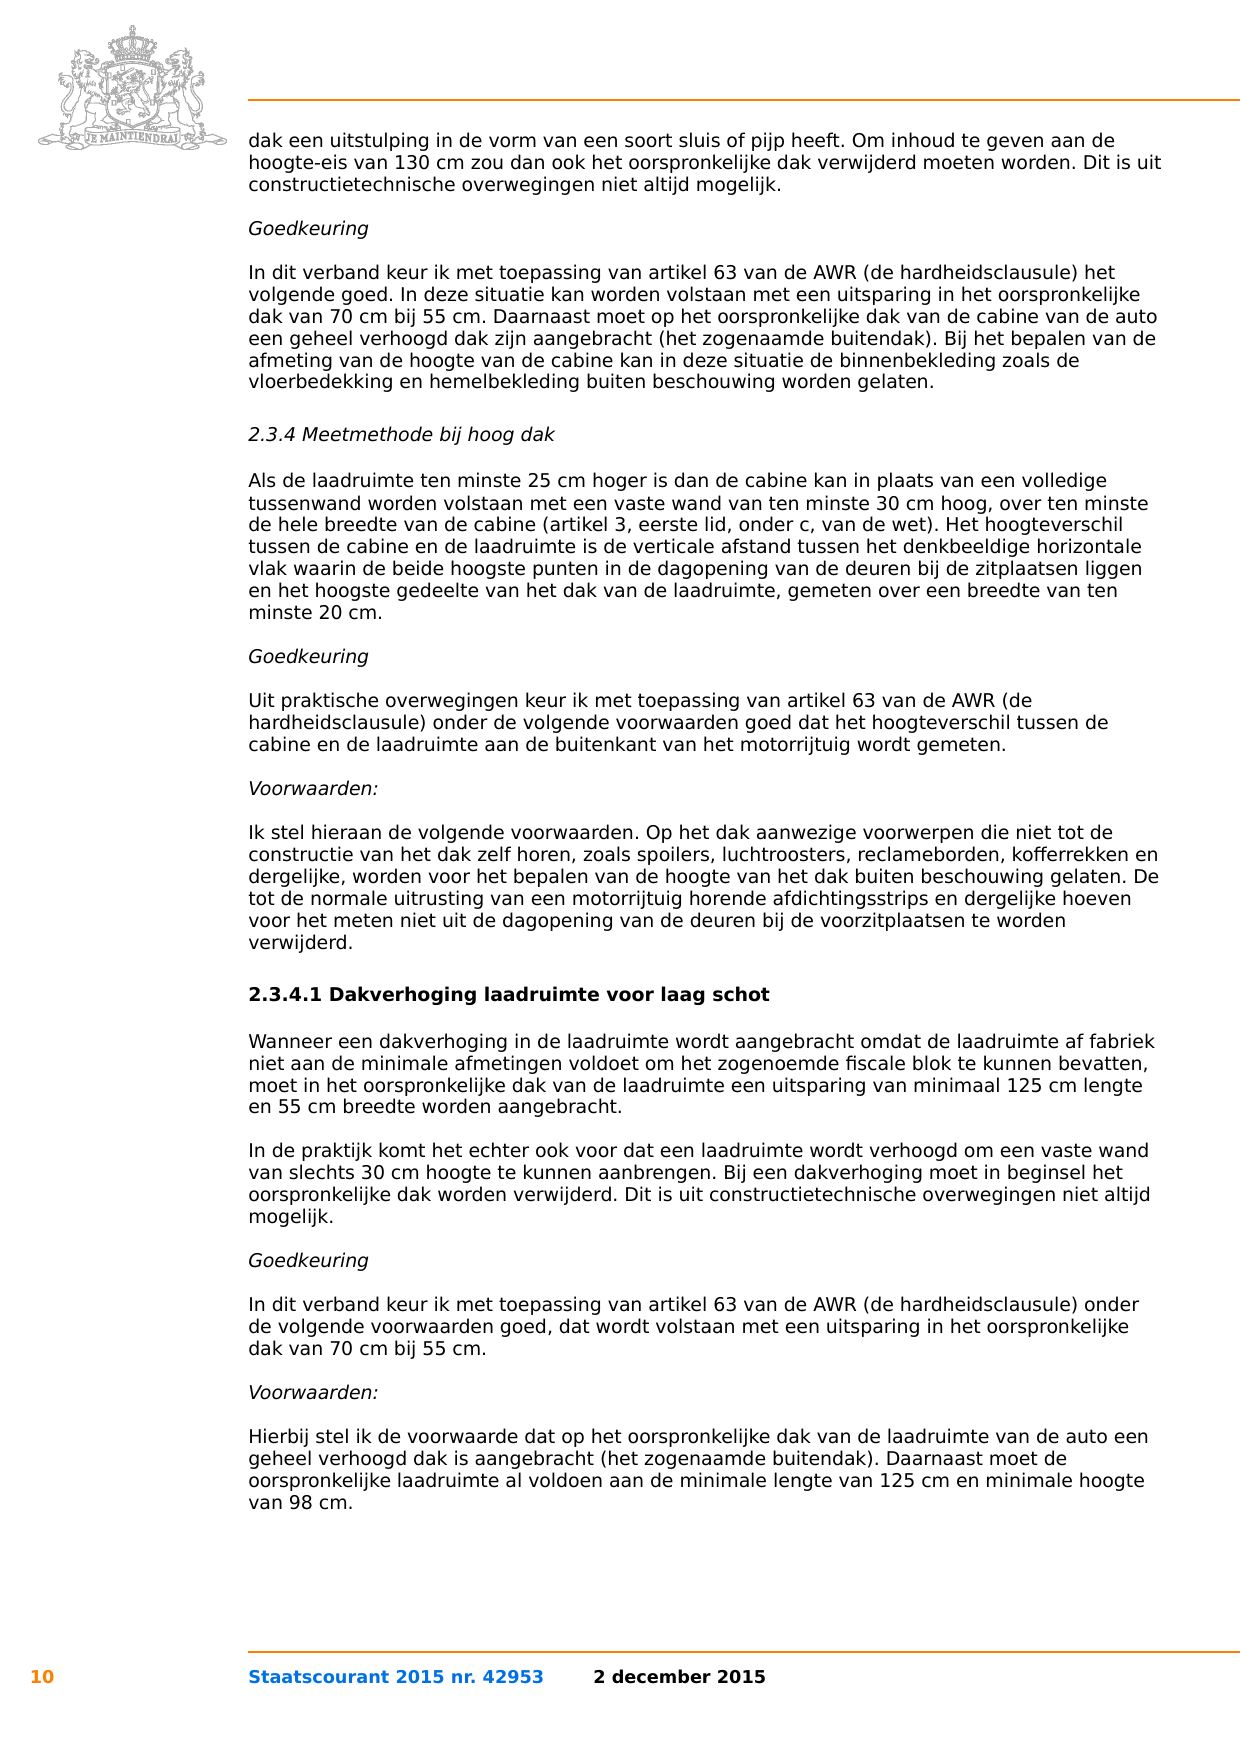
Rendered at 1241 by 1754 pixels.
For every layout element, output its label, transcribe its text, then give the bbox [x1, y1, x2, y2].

text In dit verband keur ik met toepassing van artikel 63 van de AWR (de hardheidsclausule) het volgende goed. In deze situatie kan worden volstaan met een uitsparing in het oorspronkelijke dak van 70 cm bij 55 cm. Daarnaast moet op het oorspronkelijke dak van de cabine van de auto een geheel verhoogd dak zijn aangebracht (het zogenaamde buitendak). Bij het bepalen van de afmeting van de hoogte van de cabine kan in deze situatie de binnenbekleding zoals de vloerbedekking en hemelbekleding buiten beschouwing worden gelaten. [248, 262, 1163, 393]
subtitle Goedkeuring [248, 1250, 1163, 1272]
subtitle 2.3.4 Meetmethode bij hoog dak [248, 423, 1163, 445]
subtitle 2.3.4.1 Dakverhoging laadruimte voor laag schot [248, 983, 1163, 1006]
subtitle Voorwaarden: [248, 778, 1163, 800]
text Hierbij stel ik de voorwaarde dat op het oorspronkelijke dak van de laadruimte van de auto een geheel verhoogd dak is aangebracht (het zogenaamde buitendak). Daarnaast moet de oorspronkelijke laadruimte al voldoen aan de minimale lengte van 125 cm en minimale hoogte van 98 cm. [248, 1426, 1163, 1513]
subtitle Goedkeuring [248, 218, 1163, 240]
text Uit praktische overwegingen keur ik met toepassing van artikel 63 van de AWR (de hardheidsclausule) onder de volgende voorwaarden goed dat het hoogteverschil tussen de cabine en de laadruimte aan de buitenkant van het motorrijtuig wordt gemeten. [248, 690, 1163, 756]
subtitle Voorwaarden: [248, 1382, 1163, 1404]
text In de praktijk komt het echter ook voor dat een laadruimte wordt verhoogd om een vaste wand van slechts 30 cm hoogte te kunnen aanbrengen. Bij een dakverhoging moet in beginsel het oorspronkelijke dak worden verwijderd. Dit is uit constructietechnische overwegingen niet altijd mogelijk. [248, 1140, 1163, 1228]
text In dit verband keur ik met toepassing van artikel 63 van de AWR (de hardheidsclausule) onder de volgende voorwaarden goed, dat wordt volstaan met een uitsparing in het oorspronkelijke dak van 70 cm bij 55 cm. [248, 1294, 1163, 1360]
text dak een uitstulping in de vorm van een soort sluis of pijp heeft. Om inhoud te geven aan de hoogte-eis van 130 cm zou dan ook het oorspronkelijke dak verwijderd moeten worden. Dit is uit constructietechnische overwegingen niet altijd mogelijk. [248, 130, 1163, 196]
text Wanneer een dakverhoging in de laadruimte wordt aangebracht omdat de laadruimte af fabriek niet aan de minimale afmetingen voldoet om het zogenoemde fiscale blok te kunnen bevatten, moet in het oorspronkelijke dak van de laadruimte een uitsparing van minimaal 125 cm lengte en 55 cm breedte worden aangebracht. [248, 1031, 1163, 1118]
text Als de laadruimte ten minste 25 cm hoger is dan de cabine kan in plaats van een volledige tussenwand worden volstaan met een vaste wand van ten minste 30 cm hoog, over ten minste de hele breedte van de cabine (artikel 3, eerste lid, onder c, van de wet). Het hoogteverschil tussen de cabine en de laadruimte is de verticale afstand tussen het denkbeeldige horizontale vlak waarin de beide hoogste punten in de dagopening van de deuren bij de zitplaatsen liggen en het hoogste gedeelte van het dak van de laadruimte, gemeten over een breedte van ten minste 20 cm. [248, 470, 1163, 624]
subtitle Goedkeuring [248, 646, 1163, 668]
picture [38, 25, 227, 150]
text Ik stel hieraan de volgende voorwaarden. Op het dak aanwezige voorwerpen die niet tot de constructie van het dak zelf horen, zoals spoilers, luchtroosters, reclameborden, kofferrekken en dergelijke, worden voor het bepalen van de hoogte van het dak buiten beschouwing gelaten. De tot de normale uitrusting van een motorrijtuig horende afdichtingsstrips en dergelijke hoeven voor het meten niet uit de dagopening van de deuren bij de voorzitplaatsen te worden verwijderd. [248, 822, 1163, 953]
